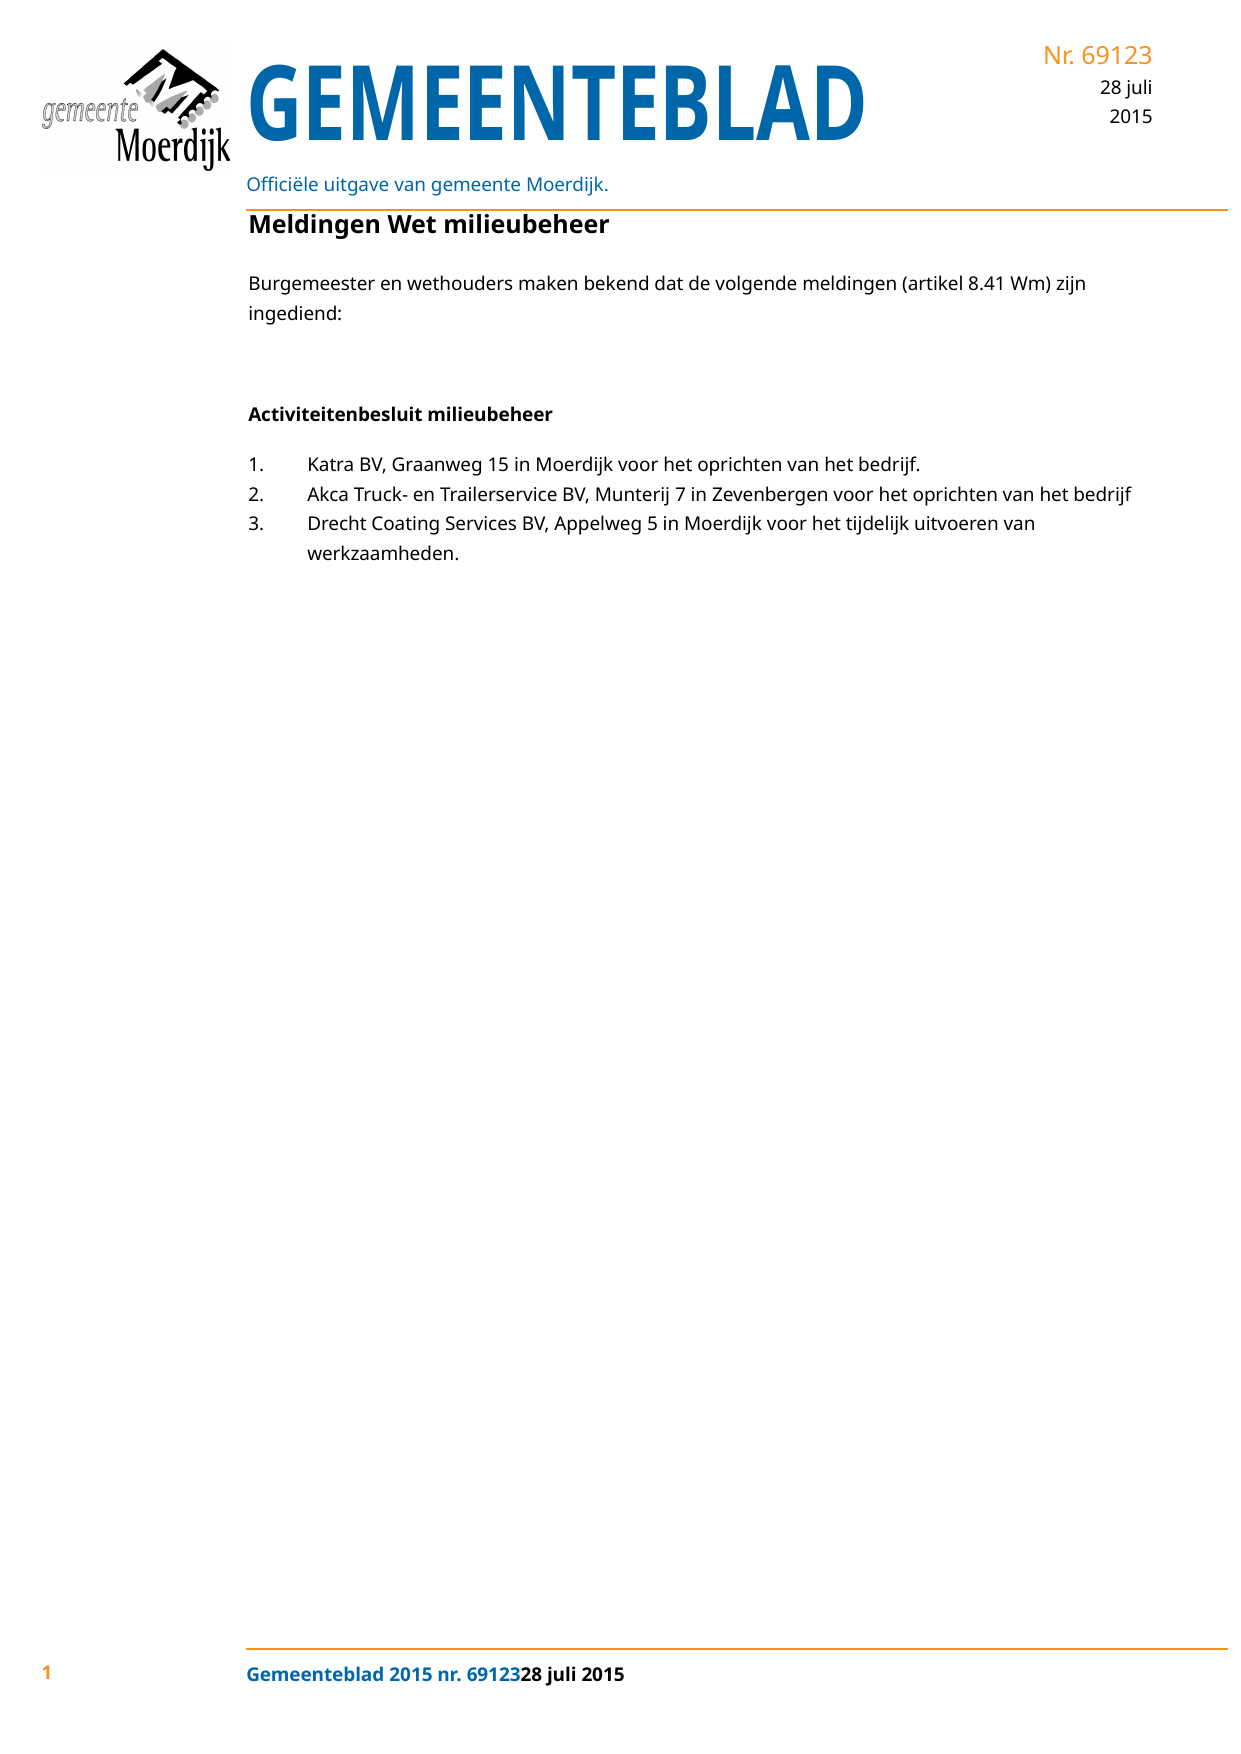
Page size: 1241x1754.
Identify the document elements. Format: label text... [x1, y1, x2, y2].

text Activiteitenbesluit milieubeheer [248, 401, 1152, 426]
list Katra BV, Graanweg 15 in Moerdijk voor het oprichten van het bedrijf. [248, 451, 1152, 477]
list Akca Truck- en Trailerservice BV, Munterij 7 in Zevenbergen voor het oprichten van het bedrijf [248, 481, 1152, 506]
picture [41, 47, 231, 172]
text Burgemeester en wethouders maken bekend dat de volgende meldingen (artikel 8.41 Wm) zijn ingediend: [248, 270, 1152, 326]
list Drecht Coating Services BV, Appelweg 5 in Moerdijk voor het tijdelijk uitvoeren van werkzaamheden. [248, 510, 1152, 566]
text Meldingen Wet milieubeheer [248, 211, 1152, 241]
